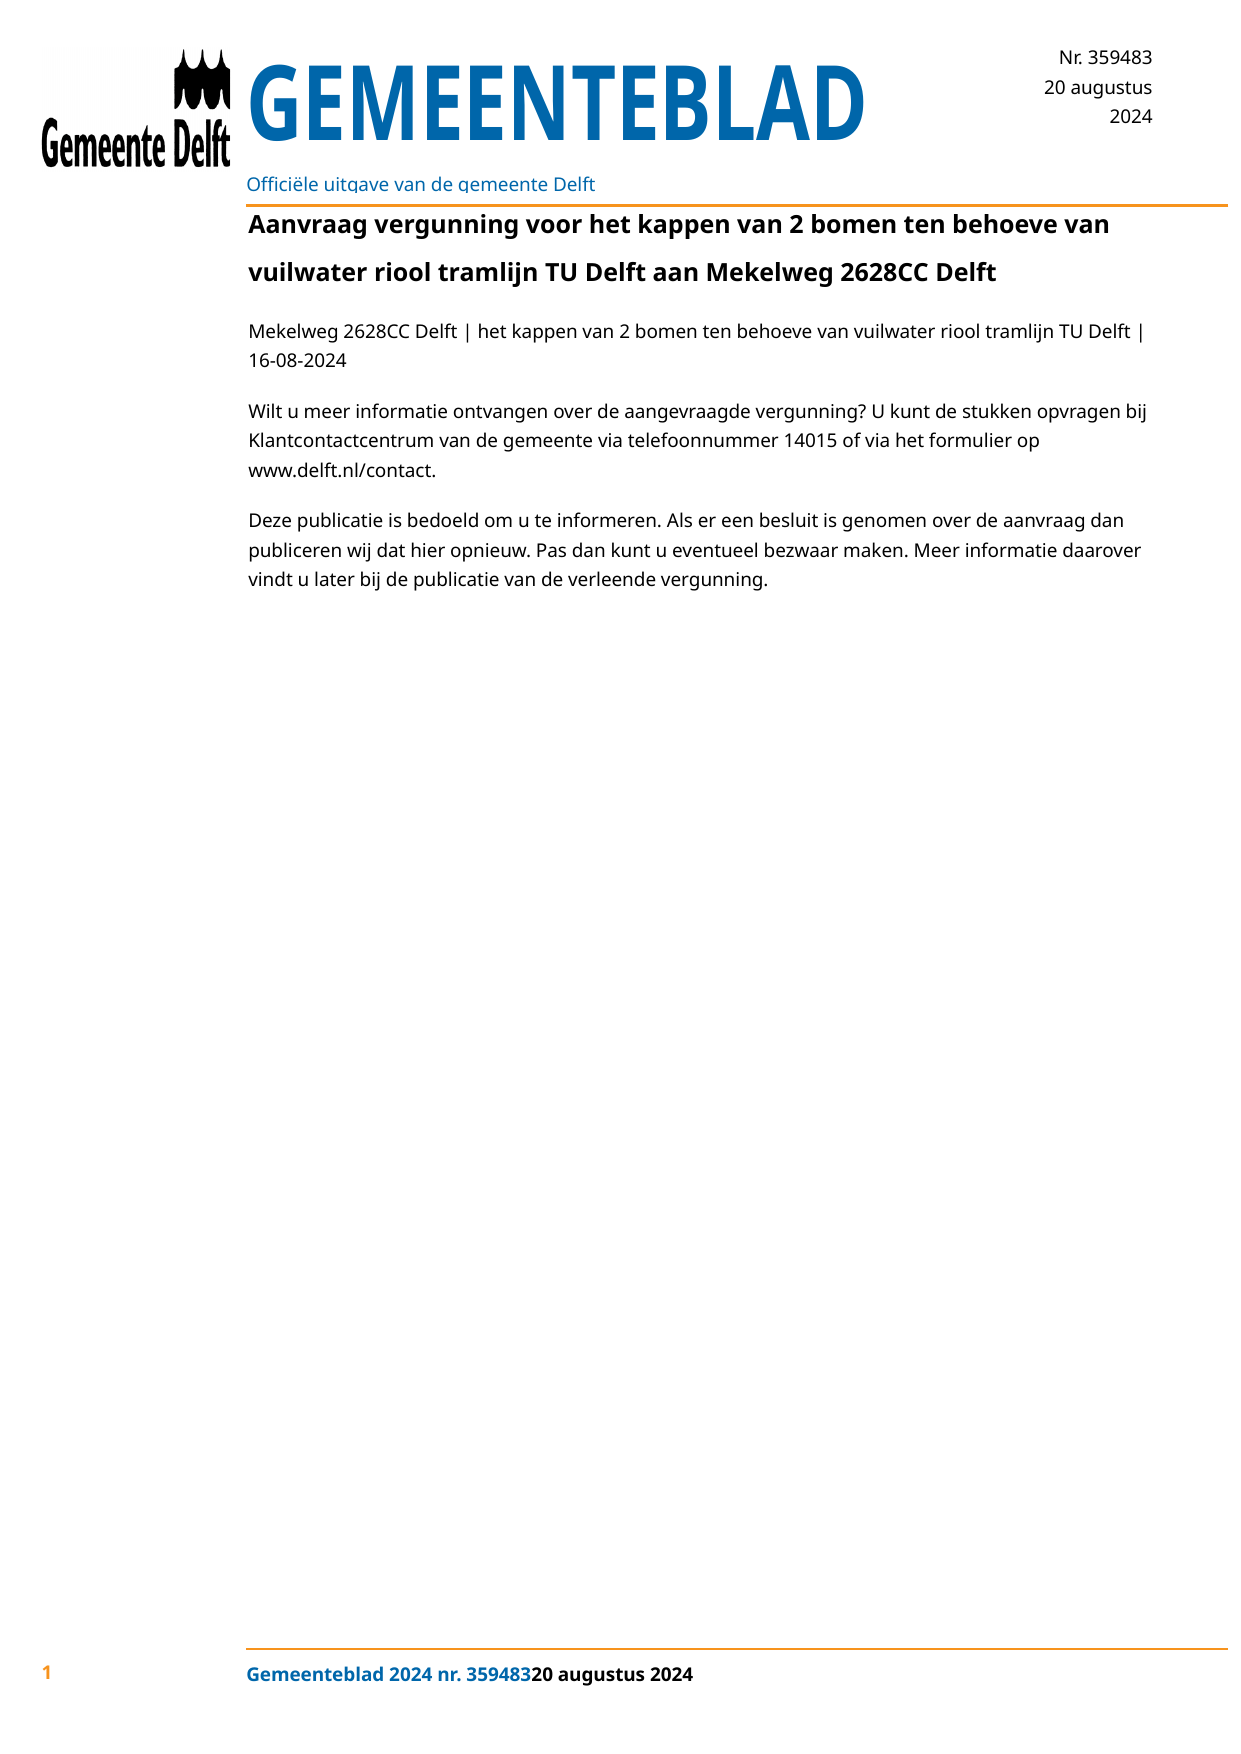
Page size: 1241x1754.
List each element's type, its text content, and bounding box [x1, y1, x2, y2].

text Aanvraag vergunning voor het kappen van 2 bomen ten behoeve van vuilwater riool tramlijn TU Delft aan Mekelweg 2628CC Delft [248, 207, 1152, 288]
text Wilt u meer informatie ontvangen over de aangevraagde vergunning? U kunt de stukken opvragen bij Klantcontactcentrum van de gemeente via telefoonnummer 14015 of via het formulier op www.delft.nl/contact. [248, 398, 1152, 483]
picture [41, 47, 231, 172]
text Deze publicatie is bedoeld om u te informeren. Als er een besluit is genomen over de aanvraag dan publiceren wij dat hier opnieuw. Pas dan kunt u eventueel bezwaar maken. Meer informatie daarover vindt u later bij de publicatie van de verleende vergunning. [248, 507, 1152, 592]
text Mekelweg 2628CC Delft | het kappen van 2 bomen ten behoeve van vuilwater riool tramlijn TU Delft | 16-08-2024 [248, 318, 1152, 373]
